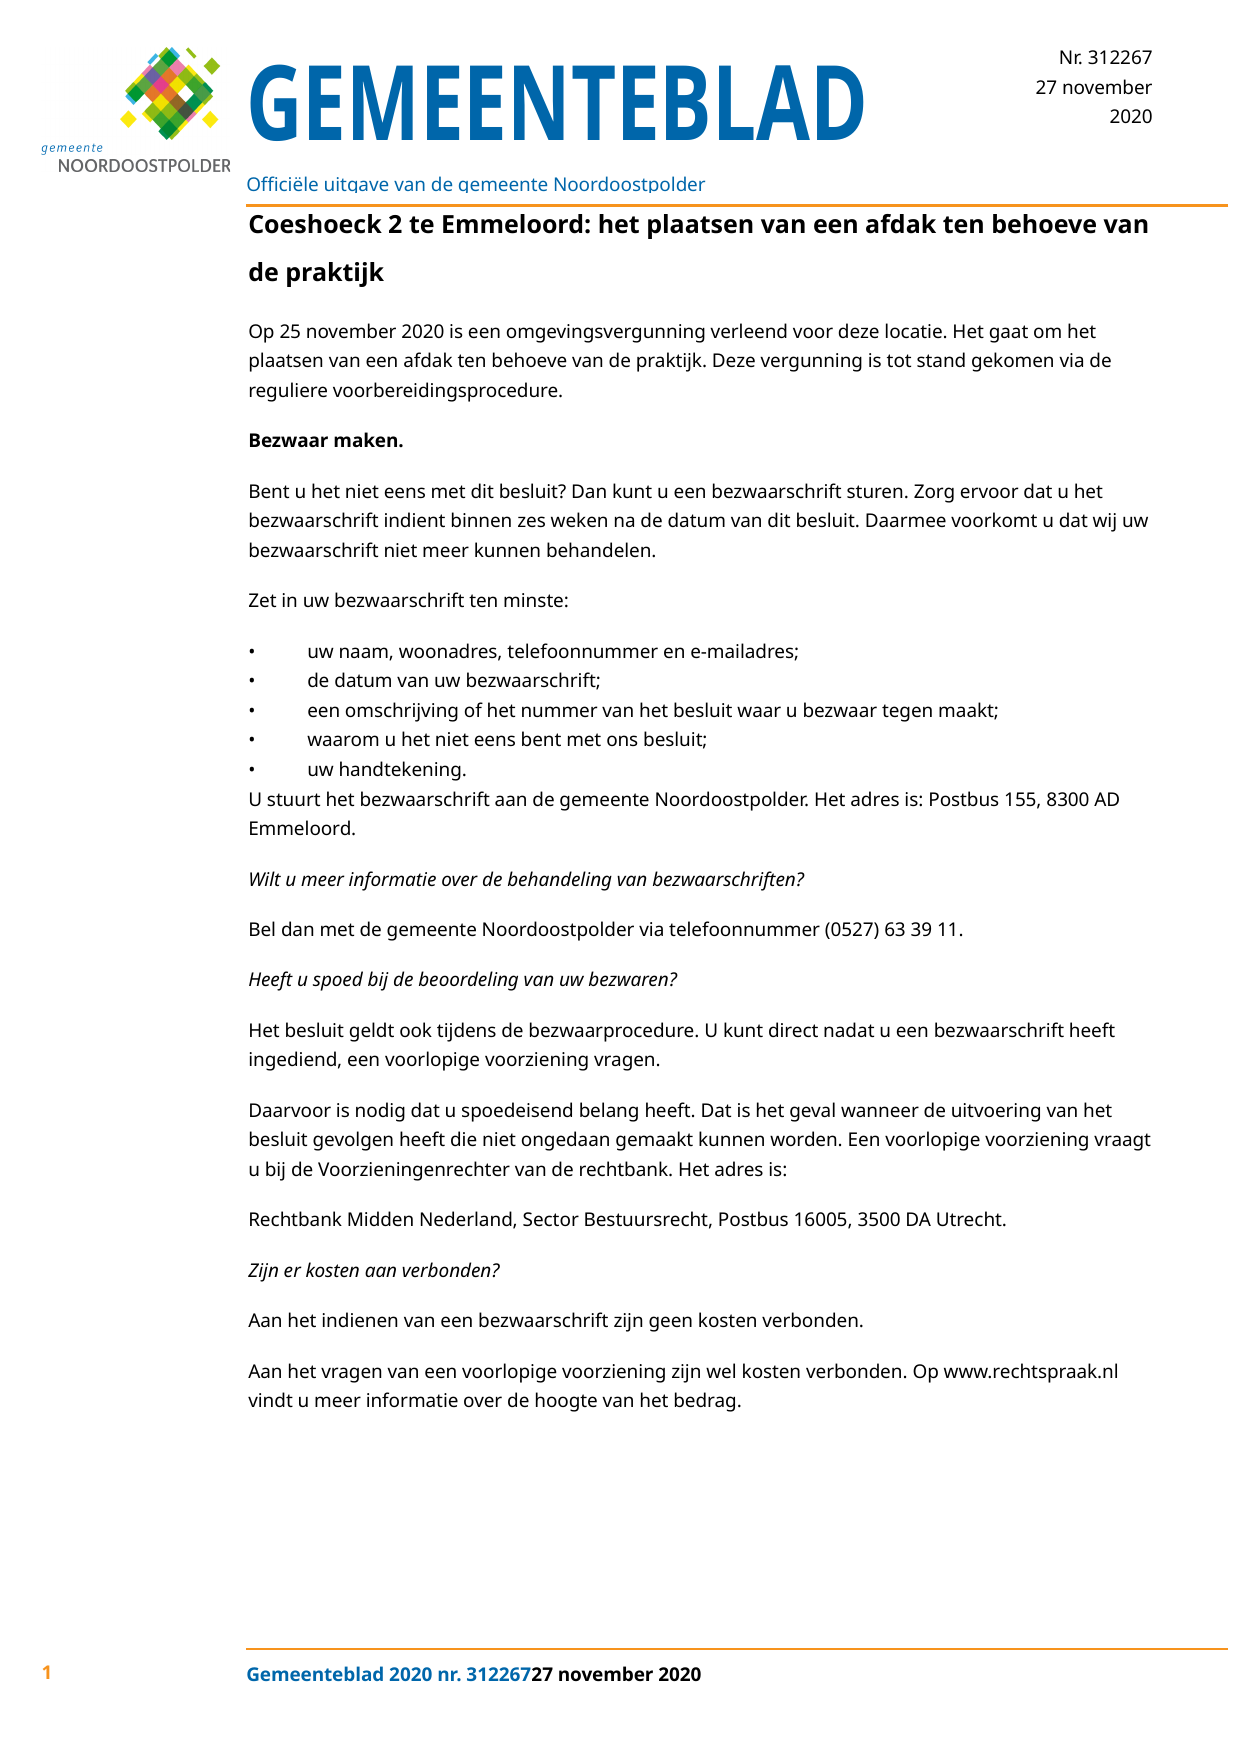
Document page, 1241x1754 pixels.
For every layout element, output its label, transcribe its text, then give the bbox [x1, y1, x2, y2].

list waarom u het niet eens bent met ons besluit; [248, 727, 1152, 752]
text Bel dan met de gemeente Noordoostpolder via telefoonnummer (0527) 63 39 11. [248, 916, 1152, 942]
list de datum van uw bezwaarschrift; [248, 667, 1152, 693]
text Wilt u meer informatie over de behandeling van bezwaarschriften? [248, 866, 1152, 892]
text Aan het vragen van een voorlopige voorziening zijn wel kosten verbonden. Op www.rechtspraak.nl vindt u meer informatie over de hoogte van het bedrag. [248, 1358, 1152, 1413]
text Zijn er kosten aan verbonden? [248, 1257, 1152, 1283]
text Bezwaar maken. [248, 427, 1152, 453]
text Rechtbank Midden Nederland, Sector Bestuursrecht, Postbus 16005, 3500 DA Utrecht. [248, 1207, 1152, 1232]
text Op 25 november 2020 is een omgevingsvergunning verleend voor deze locatie. Het gaat om het plaatsen van een afdak ten behoeve van de praktijk. Deze vergunning is tot stand gekomen via de reguliere voorbereidingsprocedure. [248, 318, 1152, 403]
text Bent u het niet eens met dit besluit? Dan kunt u een bezwaarschrift sturen. Zorg ervoor dat u het bezwaarschrift indient binnen zes weken na de datum van dit besluit. Daarmee voorkomt u dat wij uw bezwaarschrift niet meer kunnen behandelen. [248, 478, 1152, 563]
list uw naam, woonadres, telefoonnummer en e-mailadres; [248, 638, 1152, 664]
text Coeshoeck 2 te Emmeloord: het plaatsen van een afdak ten behoeve van de praktijk [248, 207, 1152, 288]
text Heeft u spoed bij de beoordeling van uw bezwaren? [248, 967, 1152, 992]
text Het besluit geldt ook tijdens de bezwaarprocedure. U kunt direct nadat u een bezwaarschrift heeft ingediend, een voorlopige voorziening vragen. [248, 1017, 1152, 1072]
picture [41, 47, 231, 172]
list een omschrijving of het nummer van het besluit waar u bezwaar tegen maakt; [248, 697, 1152, 723]
text Zet in uw bezwaarschrift ten minste: [248, 587, 1152, 613]
text U stuurt het bezwaarschrift aan de gemeente Noordoostpolder. Het adres is: Postbus 155, 8300 AD Emmeloord. [248, 786, 1152, 841]
text Daarvoor is nodig dat u spoedeisend belang heeft. Dat is het geval wanneer de uitvoering van het besluit gevolgen heeft die niet ongedaan gemaakt kunnen worden. Een voorlopige voorziening vraagt u bij de Voorzieningenrechter van de rechtbank. Het adres is: [248, 1097, 1152, 1182]
list uw handtekening. [248, 756, 1152, 782]
text Aan het indienen van een bezwaarschrift zijn geen kosten verbonden. [248, 1307, 1152, 1333]
